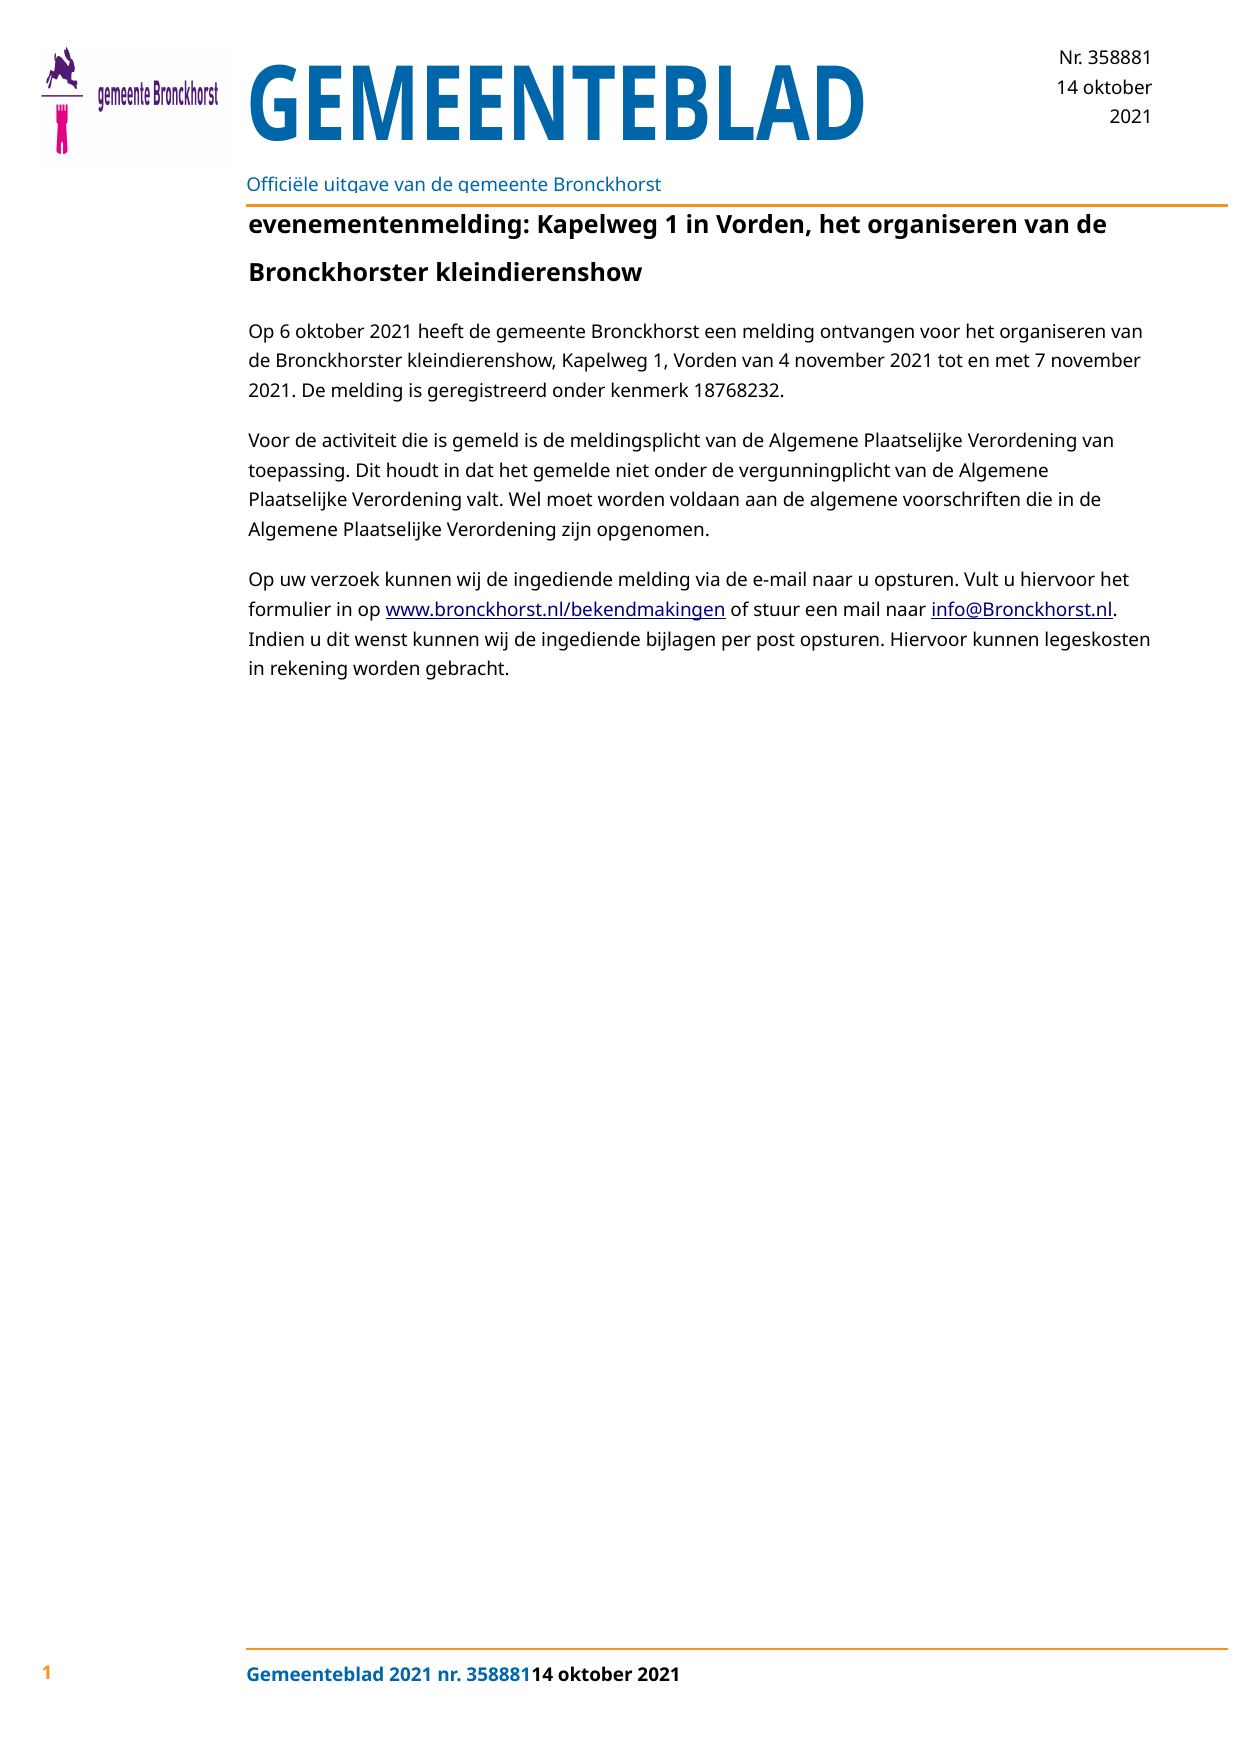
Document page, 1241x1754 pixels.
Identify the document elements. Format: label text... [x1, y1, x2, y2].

text Op 6 oktober 2021 heeft de gemeente Bronckhorst een melding ontvangen voor het organiseren van de Bronckhorster kleindierenshow, Kapelweg 1, Vorden van 4 november 2021 tot en met 7 november 2021. De melding is geregistreerd onder kenmerk 18768232. [248, 318, 1152, 403]
text Voor de activiteit die is gemeld is de meldingsplicht van de Algemene Plaatselijke Verordening van toepassing. Dit houdt in dat het gemelde niet onder de vergunningplicht van de Algemene Plaatselijke Verordening valt. Wel moet worden voldaan aan de algemene voorschriften die in de Algemene Plaatselijke Verordening zijn opgenomen. [248, 427, 1152, 542]
text Op uw verzoek kunnen wij de ingediende melding via de e-mail naar u opsturen. Vult u hiervoor het formulier in op www.bronckhorst.nl/bekendmakingen of stuur een mail naar info@Bronckhorst.nl. Indien u dit wenst kunnen wij de ingediende bijlagen per post opsturen. Hiervoor kunnen legeskosten in rekening worden gebracht. [248, 567, 1152, 681]
picture [41, 47, 231, 172]
text evenementenmelding: Kapelweg 1 in Vorden, het organiseren van de Bronckhorster kleindierenshow [248, 207, 1152, 288]
